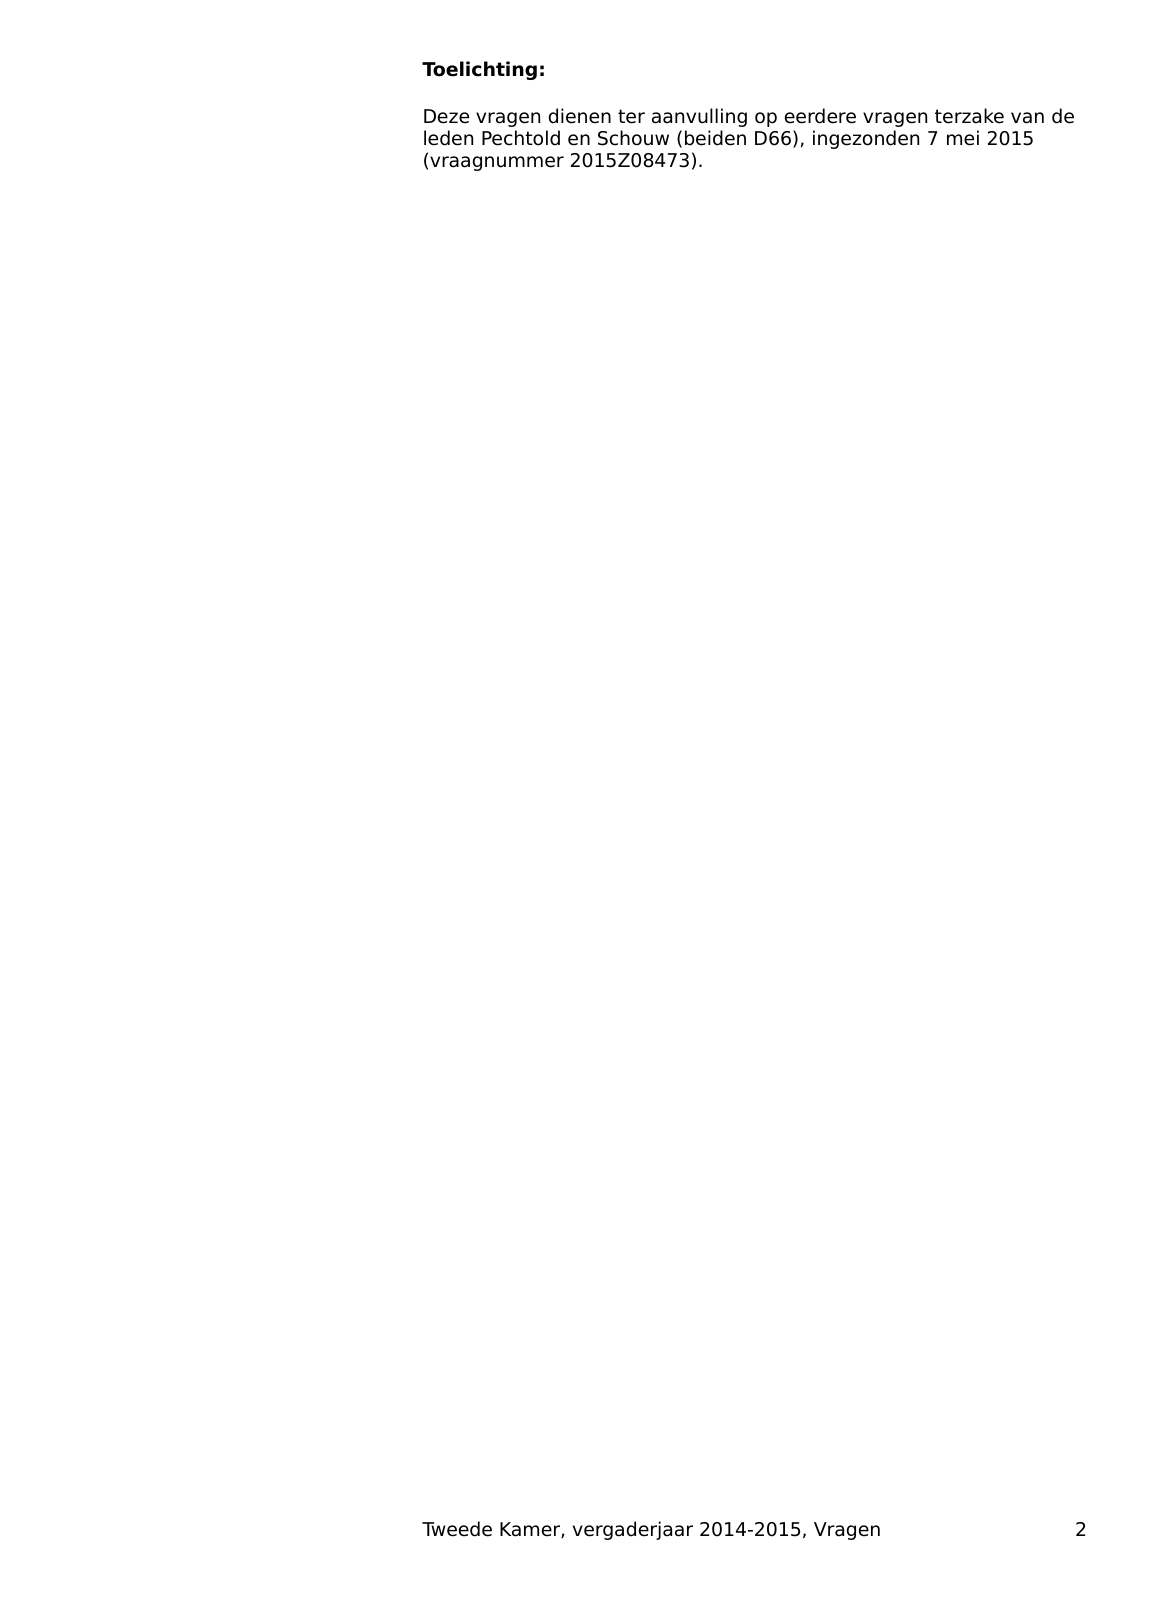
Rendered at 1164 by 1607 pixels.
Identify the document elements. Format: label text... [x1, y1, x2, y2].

subtitle Toelichting: [422, 59, 1087, 81]
text Deze vragen dienen ter aanvulling op eerdere vragen terzake van de leden Pechtold en Schouw (beiden D66), ingezonden 7 mei 2015 (vraagnummer 2015Z08473). [422, 106, 1087, 172]
